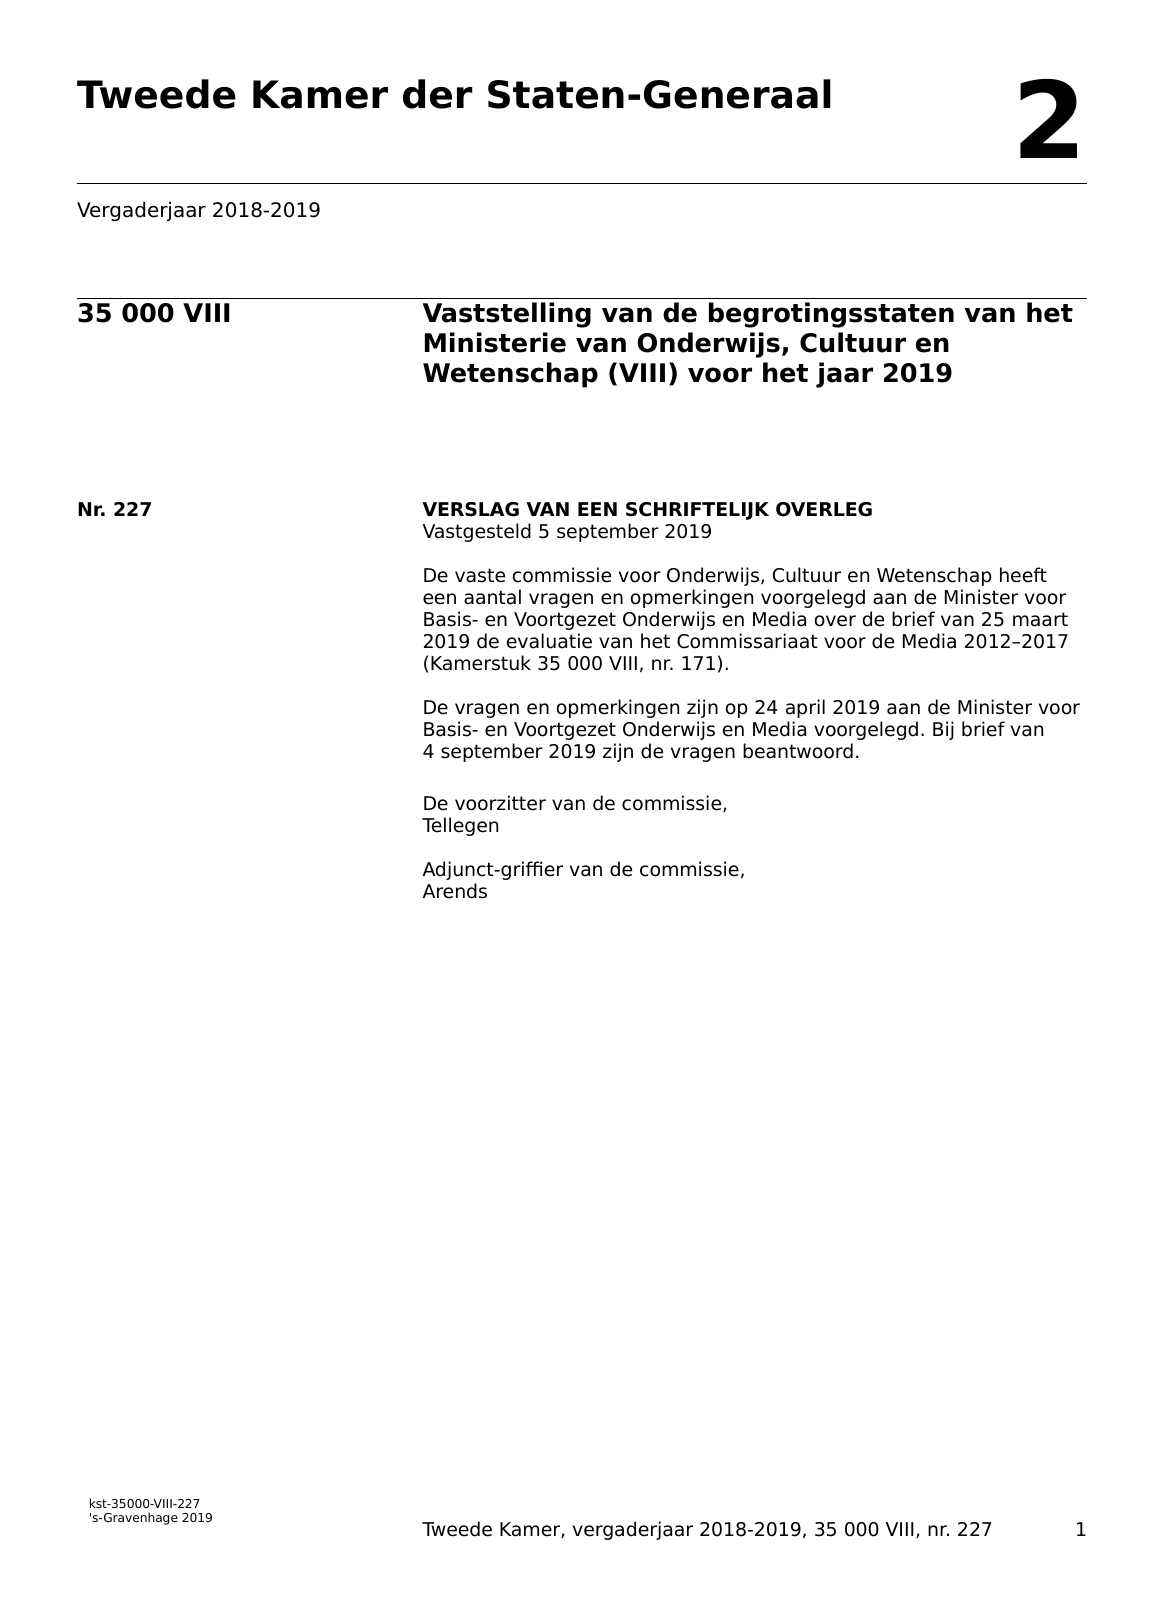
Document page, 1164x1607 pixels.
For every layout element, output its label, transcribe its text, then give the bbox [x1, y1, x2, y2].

text De voorzitter van de commissie, Tellegen [422, 793, 1087, 837]
text kst-35000-VIII-227 [88, 1497, 323, 1511]
text De vaste commissie voor Onderwijs, Cultuur en Wetenschap heeft een aantal vragen en opmerkingen voorgelegd aan de Minister voor Basis- en Voortgezet Onderwijs en Media over de brief van 25 maart 2019 de evaluatie van het Commissariaat voor de Media 2012–2017 (Kamerstuk 35 000 VIII, nr. 171). [422, 565, 1087, 675]
table_header 2 [886, 59, 1087, 183]
text 's-Gravenhage 2019 [88, 1511, 323, 1525]
subtitle Nr. 227 VERSLAG VAN EEN SCHRIFTELIJK OVERLEG [77, 499, 1087, 521]
table_cell Vergaderjaar 2018-2019 [77, 184, 1087, 298]
subtitle 35 000 VIII Vaststelling van de begrotingsstaten van het Ministerie van Onderwijs, Cultuur en Wetenschap (VIII) voor het jaar 2019 [77, 299, 1087, 388]
text Adjunct-griffier van de commissie, Arends [422, 859, 1087, 903]
text Vastgesteld 5 september 2019 [422, 521, 1087, 543]
text De vragen en opmerkingen zijn op 24 april 2019 aan de Minister voor Basis- en Voortgezet Onderwijs en Media voorgelegd. Bij brief van 4 september 2019 zijn de vragen beantwoord. [422, 697, 1087, 763]
table_header Tweede Kamer der Staten-Generaal [77, 59, 886, 183]
